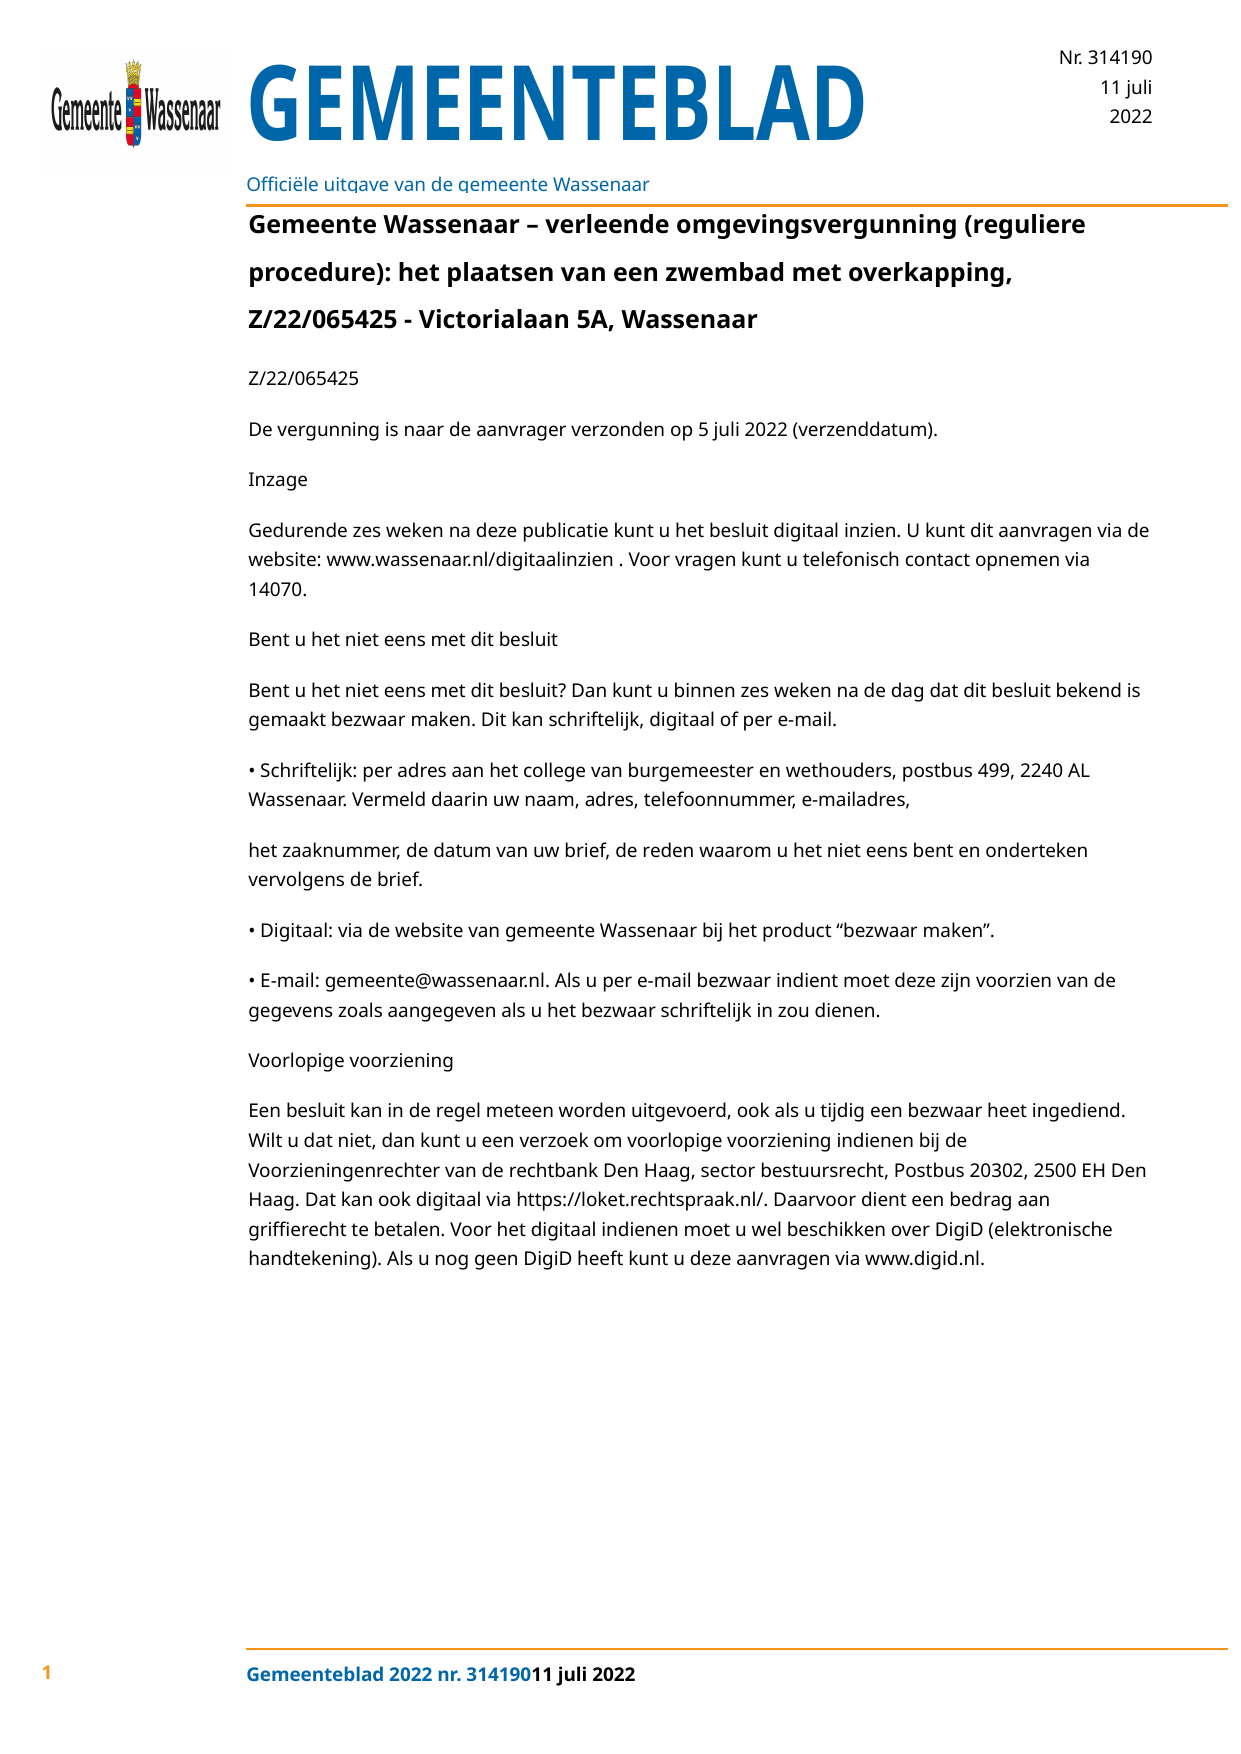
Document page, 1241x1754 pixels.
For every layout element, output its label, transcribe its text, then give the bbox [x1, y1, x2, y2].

text • E-mail: gemeente@wassenaar.nl. Als u per e-mail bezwaar indient moet deze zijn voorzien van de gegevens zoals aangegeven als u het bezwaar schriftelijk in zou dienen. [248, 967, 1152, 1022]
text Voorlopige voorziening [248, 1047, 1152, 1073]
text het zaaknummer, de datum van uw brief, de reden waarom u het niet eens bent en onderteken vervolgens de brief. [248, 837, 1152, 892]
text Bent u het niet eens met dit besluit? Dan kunt u binnen zes weken na de dag dat dit besluit bekend is gemaakt bezwaar maken. Dit kan schriftelijk, digitaal of per e-mail. [248, 677, 1152, 732]
text • Schriftelijk: per adres aan het college van burgemeester en wethouders, postbus 499, 2240 AL Wassenaar. Vermeld daarin uw naam, adres, telefoonnummer, e-mailadres, [248, 757, 1152, 812]
text Bent u het niet eens met dit besluit [248, 626, 1152, 652]
text Gedurende zes weken na deze publicatie kunt u het besluit digitaal inzien. U kunt dit aanvragen via de website: www.wassenaar.nl/digitaalinzien . Voor vragen kunt u telefonisch contact opnemen via 14070. [248, 517, 1152, 602]
text • Digitaal: via de website van gemeente Wassenaar bij het product “bezwaar maken”. [248, 917, 1152, 942]
text Z/22/065425 [248, 366, 1152, 391]
text Een besluit kan in de regel meteen worden uitgevoerd, ook als u tijdig een bezwaar heet ingediend. Wilt u dat niet, dan kunt u een verzoek om voorlopige voorziening indienen bij de Voorzieningenrechter van de rechtbank Den Haag, sector bestuursrecht, Postbus 20302, 2500 EH Den Haag. Dat kan ook digitaal via https://loket.rechtspraak.nl/. Daarvoor dient een bedrag aan griffierecht te betalen. Voor het digitaal indienen moet u wel beschikken over DigiD (elektronische handtekening). Als u nog geen DigiD heeft kunt u deze aanvragen via www.digid.nl. [248, 1098, 1152, 1271]
picture [41, 47, 231, 172]
text Inzage [248, 466, 1152, 492]
text Gemeente Wassenaar – verleende omgevingsvergunning (reguliere procedure): het plaatsen van een zwembad met overkapping, Z/22/065425 - Victorialaan 5A, Wassenaar [248, 207, 1152, 336]
text De vergunning is naar de aanvrager verzonden op 5 juli 2022 (verzenddatum). [248, 416, 1152, 442]
